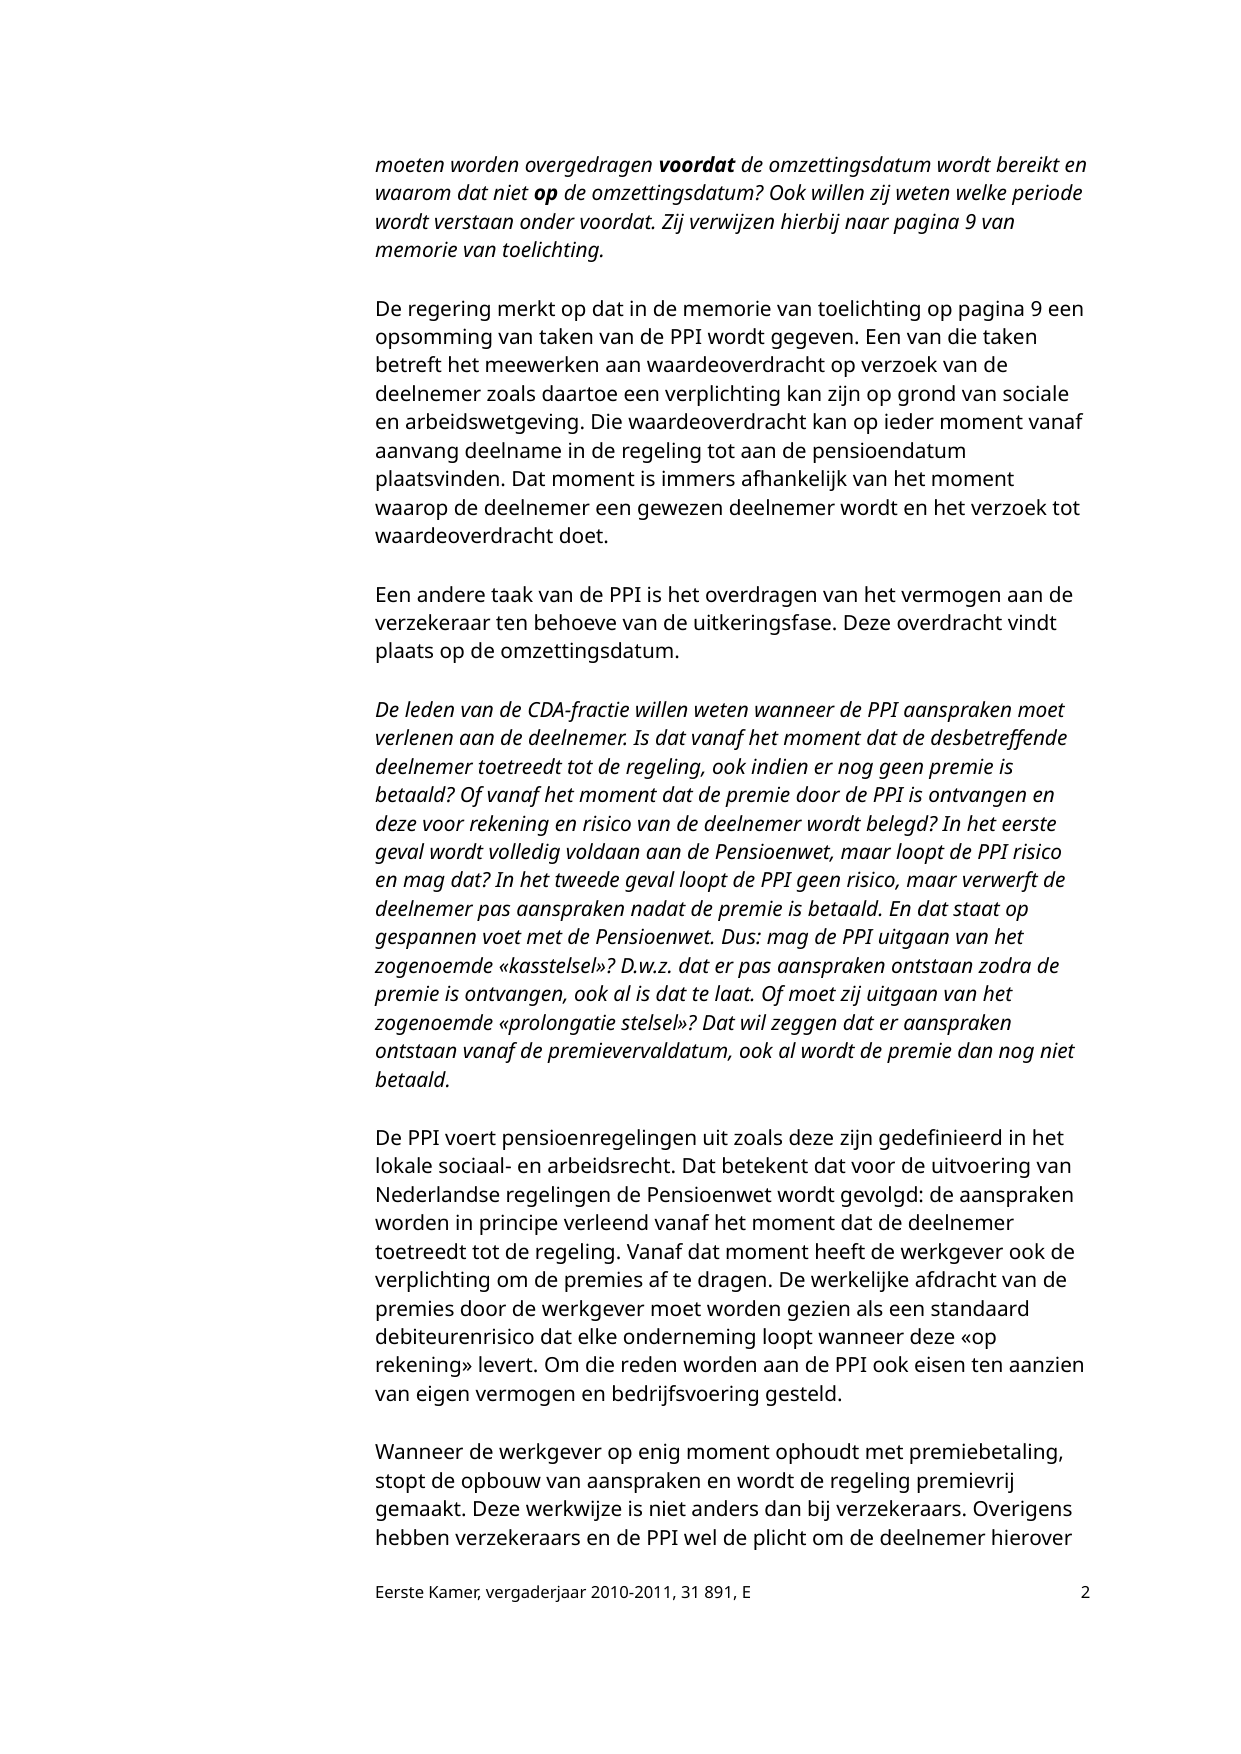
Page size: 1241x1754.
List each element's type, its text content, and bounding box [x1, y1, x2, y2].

text De leden van de CDA-fractie willen weten wanneer de PPI aanspraken moet verlenen aan de deelnemer. Is dat vanaf het moment dat de desbetreffende deelnemer toetreedt tot de regeling, ook indien er nog geen premie is betaald? Of vanaf het moment dat de premie door de PPI is ontvangen en deze voor rekening en risico van de deelnemer wordt belegd? In het eerste geval wordt volledig voldaan aan de Pensioenwet, maar loopt de PPI risico en mag dat? In het tweede geval loopt de PPI geen risico, maar verwerft de deelnemer pas aanspraken nadat de premie is betaald. En dat staat op gespannen voet met de Pensioenwet. Dus: mag de PPI uitgaan van het zogenoemde «kasstelsel»? D.w.z. dat er pas aanspraken ontstaan zodra de premie is ontvangen, ook al is dat te laat. Of moet zij uitgaan van het zogenoemde «prolongatie stelsel»? Dat wil zeggen dat er aanspraken ontstaan vanaf de premievervaldatum, ook al wordt de premie dan nog niet betaald. [375, 695, 1090, 1093]
text De PPI voert pensioenregelingen uit zoals deze zijn gedefinieerd in het lokale sociaal- en arbeidsrecht. Dat betekent dat voor de uitvoering van Nederlandse regelingen de Pensioenwet wordt gevolgd: de aanspraken worden in principe verleend vanaf het moment dat de deelnemer toetreedt tot de regeling. Vanaf dat moment heeft de werkgever ook de verplichting om de premies af te dragen. De werkelijke afdracht van de premies door de werkgever moet worden gezien als een standaard debiteurenrisico dat elke onderneming loopt wanneer deze «op rekening» levert. Om die reden worden aan de PPI ook eisen ten aanzien van eigen vermogen en bedrijfsvoering gesteld. [375, 1123, 1090, 1407]
text De regering merkt op dat in de memorie van toelichting op pagina 9 een opsomming van taken van de PPI wordt gegeven. Een van die taken betreft het meewerken aan waardeoverdracht op verzoek van de deelnemer zoals daartoe een verplichting kan zijn op grond van sociale en arbeidswetgeving. Die waardeoverdracht kan op ieder moment vanaf aanvang deelname in de regeling tot aan de pensioendatum plaatsvinden. Dat moment is immers afhankelijk van het moment waarop de deelnemer een gewezen deelnemer wordt en het verzoek tot waardeoverdracht doet. [375, 294, 1090, 550]
text Wanneer de werkgever op enig moment ophoudt met premiebetaling, stopt de opbouw van aanspraken en wordt de regeling premievrij gemaakt. Deze werkwijze is niet anders dan bij verzekeraars. Overigens hebben verzekeraars en de PPI wel de plicht om de deelnemer hierover [375, 1437, 1090, 1551]
text Een andere taak van de PPI is het overdragen van het vermogen aan de verzekeraar ten behoeve van de uitkeringsfase. Deze overdracht vindt plaats op de omzettingsdatum. [375, 580, 1090, 665]
text moeten worden overgedragen voordat de omzettingsdatum wordt bereikt en waarom dat niet op de omzettingsdatum? Ook willen zij weten welke periode wordt verstaan onder voordat. Zij verwijzen hierbij naar pagina 9 van memorie van toelichting. [375, 150, 1090, 264]
